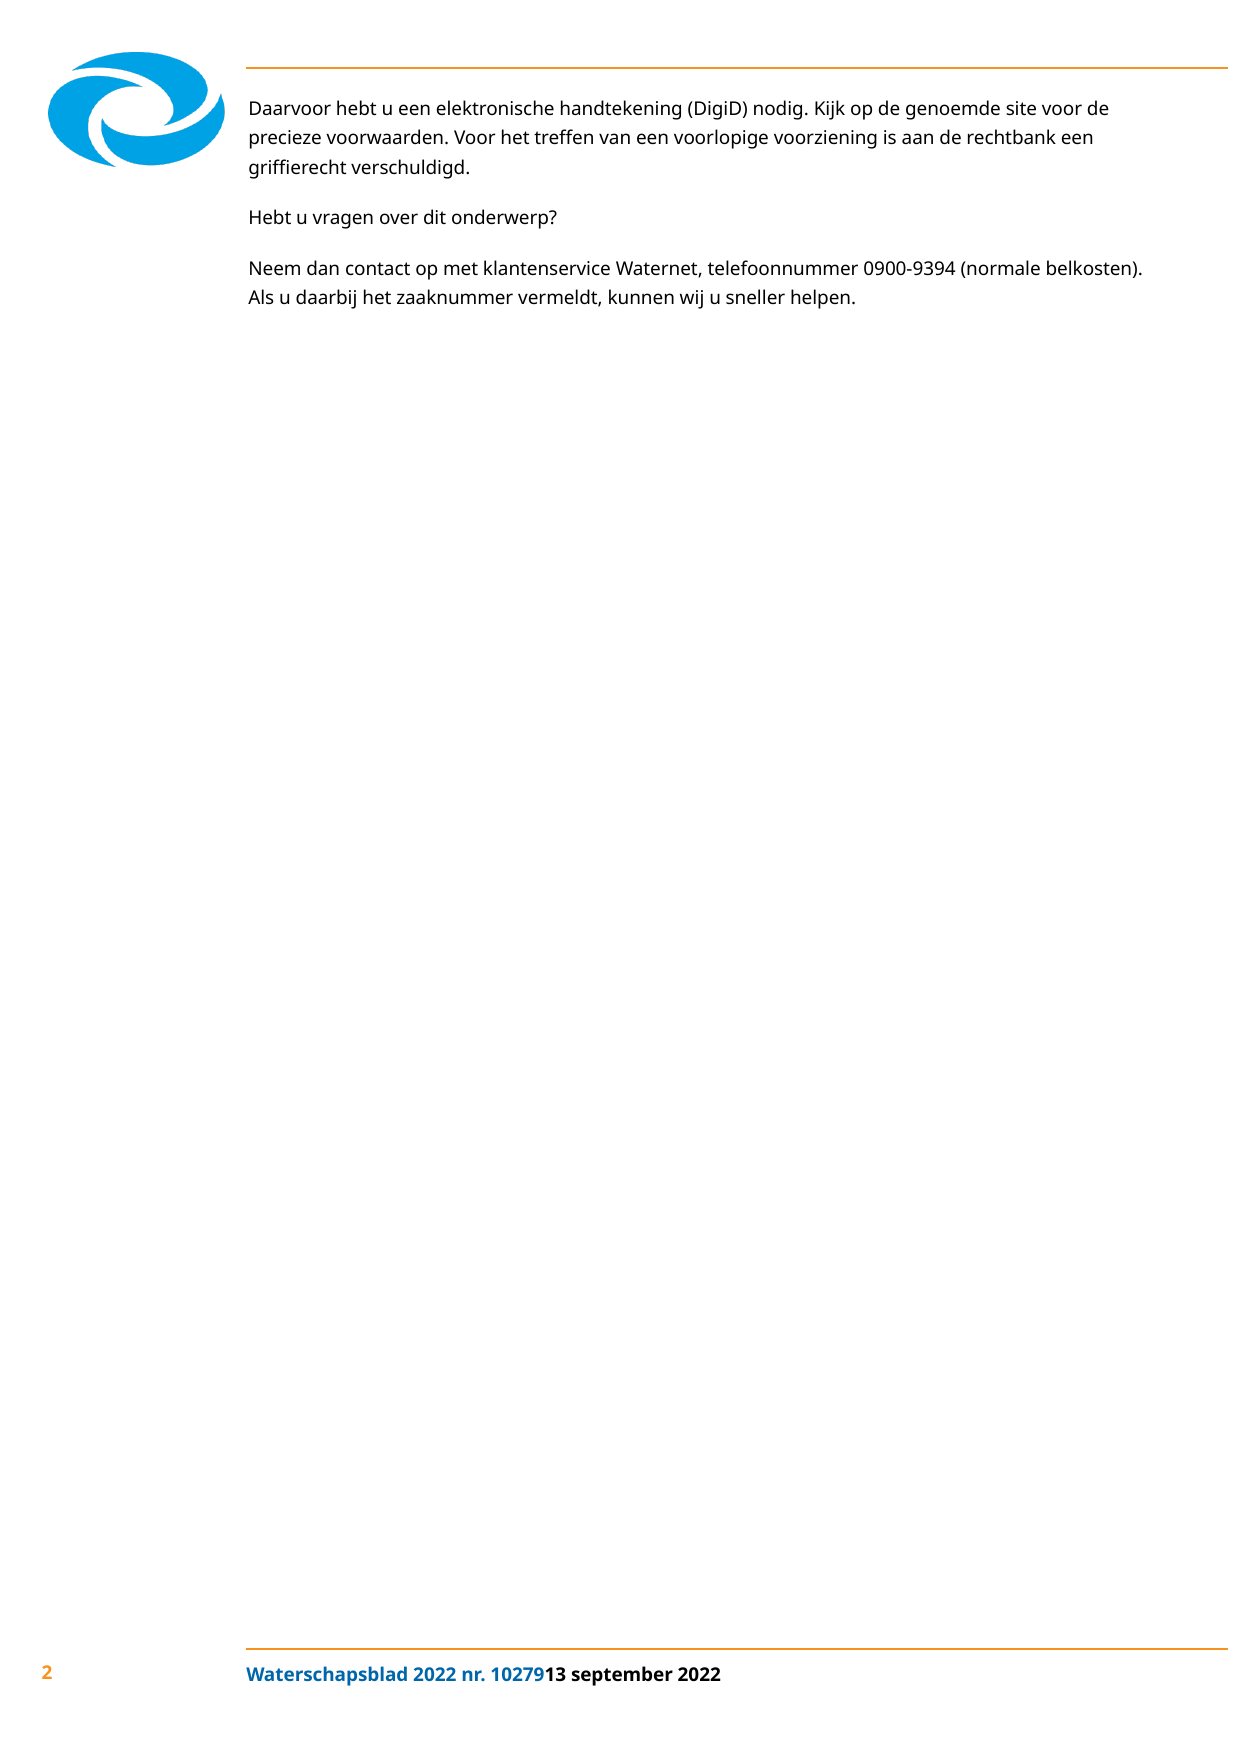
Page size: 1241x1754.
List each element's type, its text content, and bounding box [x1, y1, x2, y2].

text Daarvoor hebt u een elektronische handtekening (DigiD) nodig. Kijk op de genoemde site voor de precieze voorwaarden. Voor het treffen van een voorlopige voorziening is aan de rechtbank een griffierecht verschuldigd. [248, 95, 1152, 180]
text Hebt u vragen over dit onderwerp? [248, 204, 1152, 230]
picture [41, 47, 231, 172]
text Neem dan contact op met klantenservice Waternet, telefoonnummer 0900-9394 (normale belkosten). Als u daarbij het zaaknummer vermeldt, kunnen wij u sneller helpen. [248, 255, 1152, 310]
